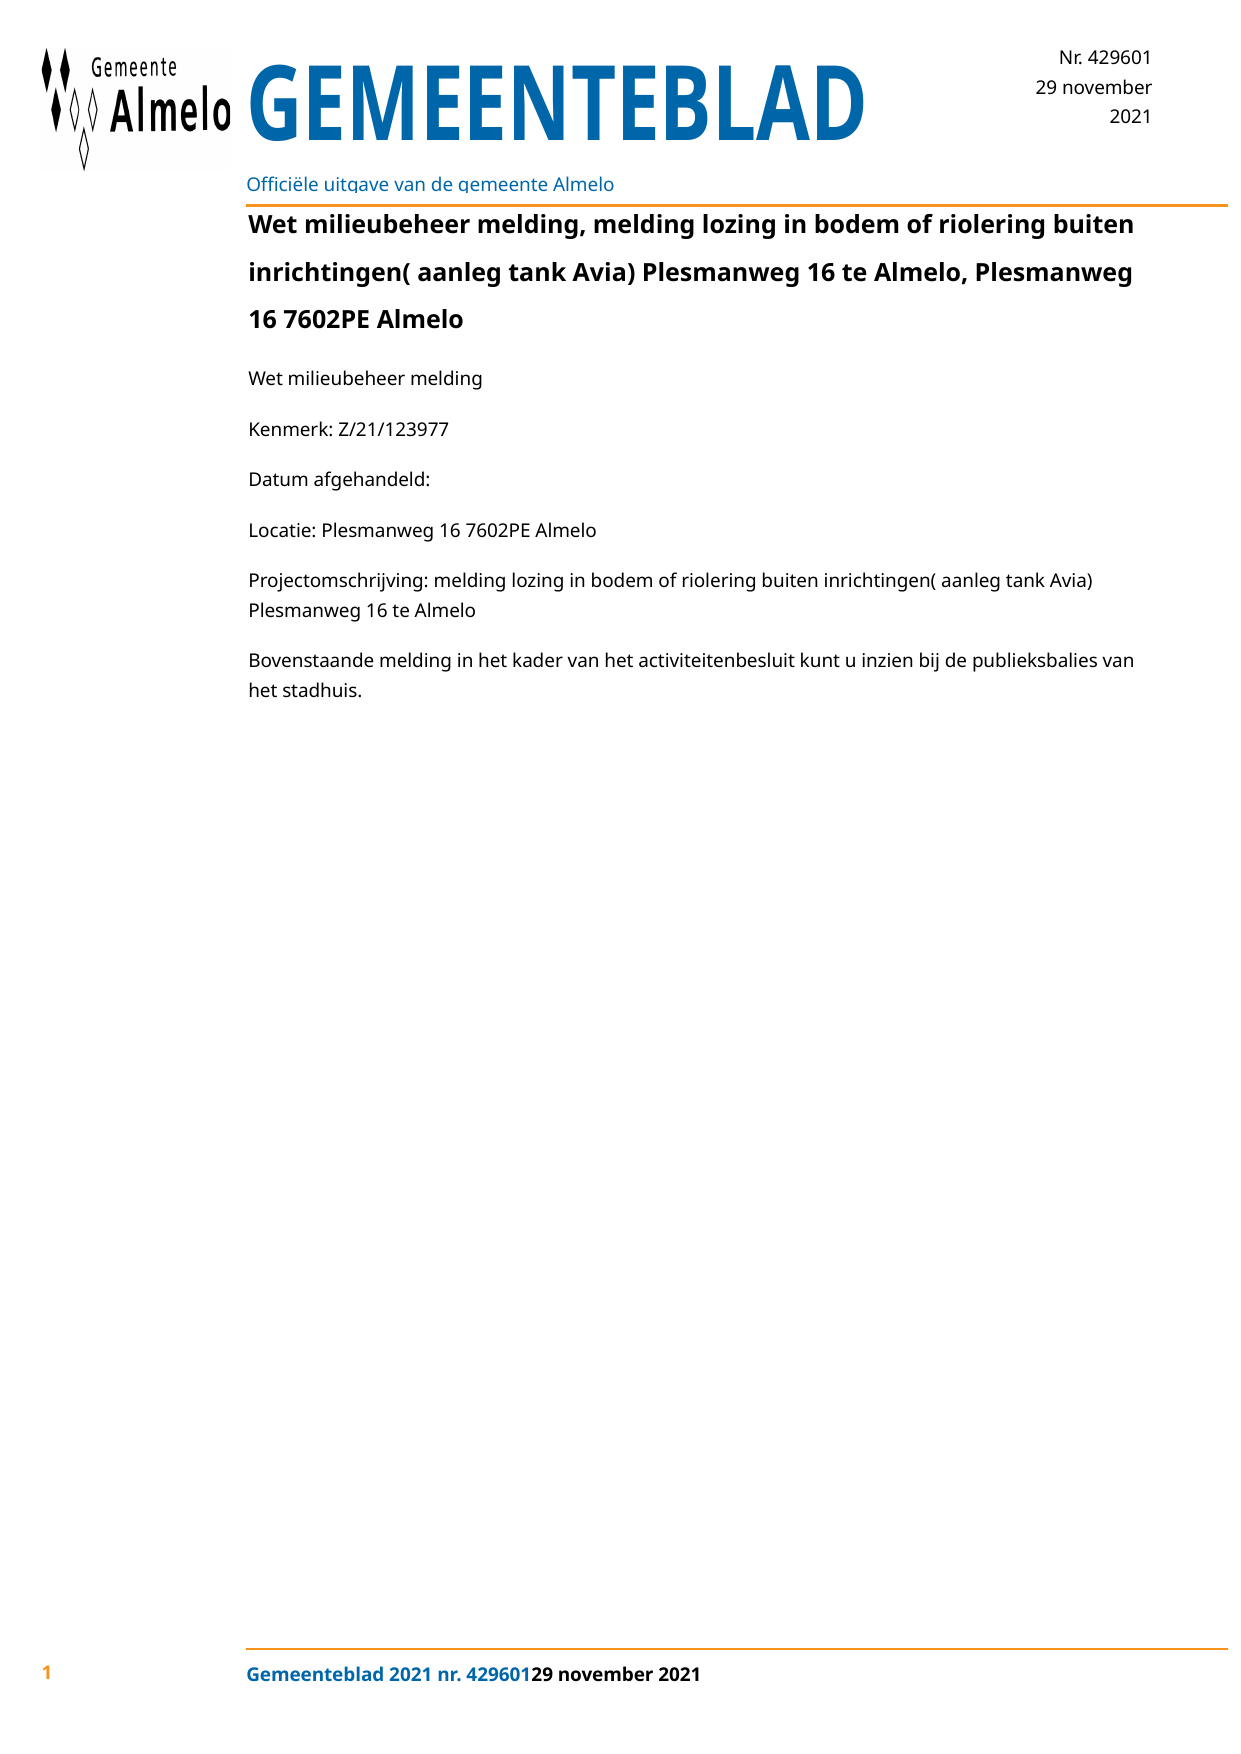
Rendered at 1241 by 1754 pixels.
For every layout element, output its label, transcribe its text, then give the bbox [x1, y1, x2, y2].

text Kenmerk: Z/21/123977 [248, 416, 1152, 442]
text Bovenstaande melding in het kader van het activiteitenbesluit kunt u inzien bij de publieksbalies van het stadhuis. [248, 647, 1152, 702]
text Wet milieubeheer melding, melding lozing in bodem of riolering buiten inrichtingen( aanleg tank Avia) Plesmanweg 16 te Almelo, Plesmanweg 16 7602PE Almelo [248, 207, 1152, 336]
text Wet milieubeheer melding [248, 366, 1152, 391]
text Projectomschrijving: melding lozing in bodem of riolering buiten inrichtingen( aanleg tank Avia) Plesmanweg 16 te Almelo [248, 567, 1152, 622]
text Datum afgehandeld: [248, 466, 1152, 492]
picture [41, 47, 231, 172]
text Locatie: Plesmanweg 16 7602PE Almelo [248, 517, 1152, 542]
